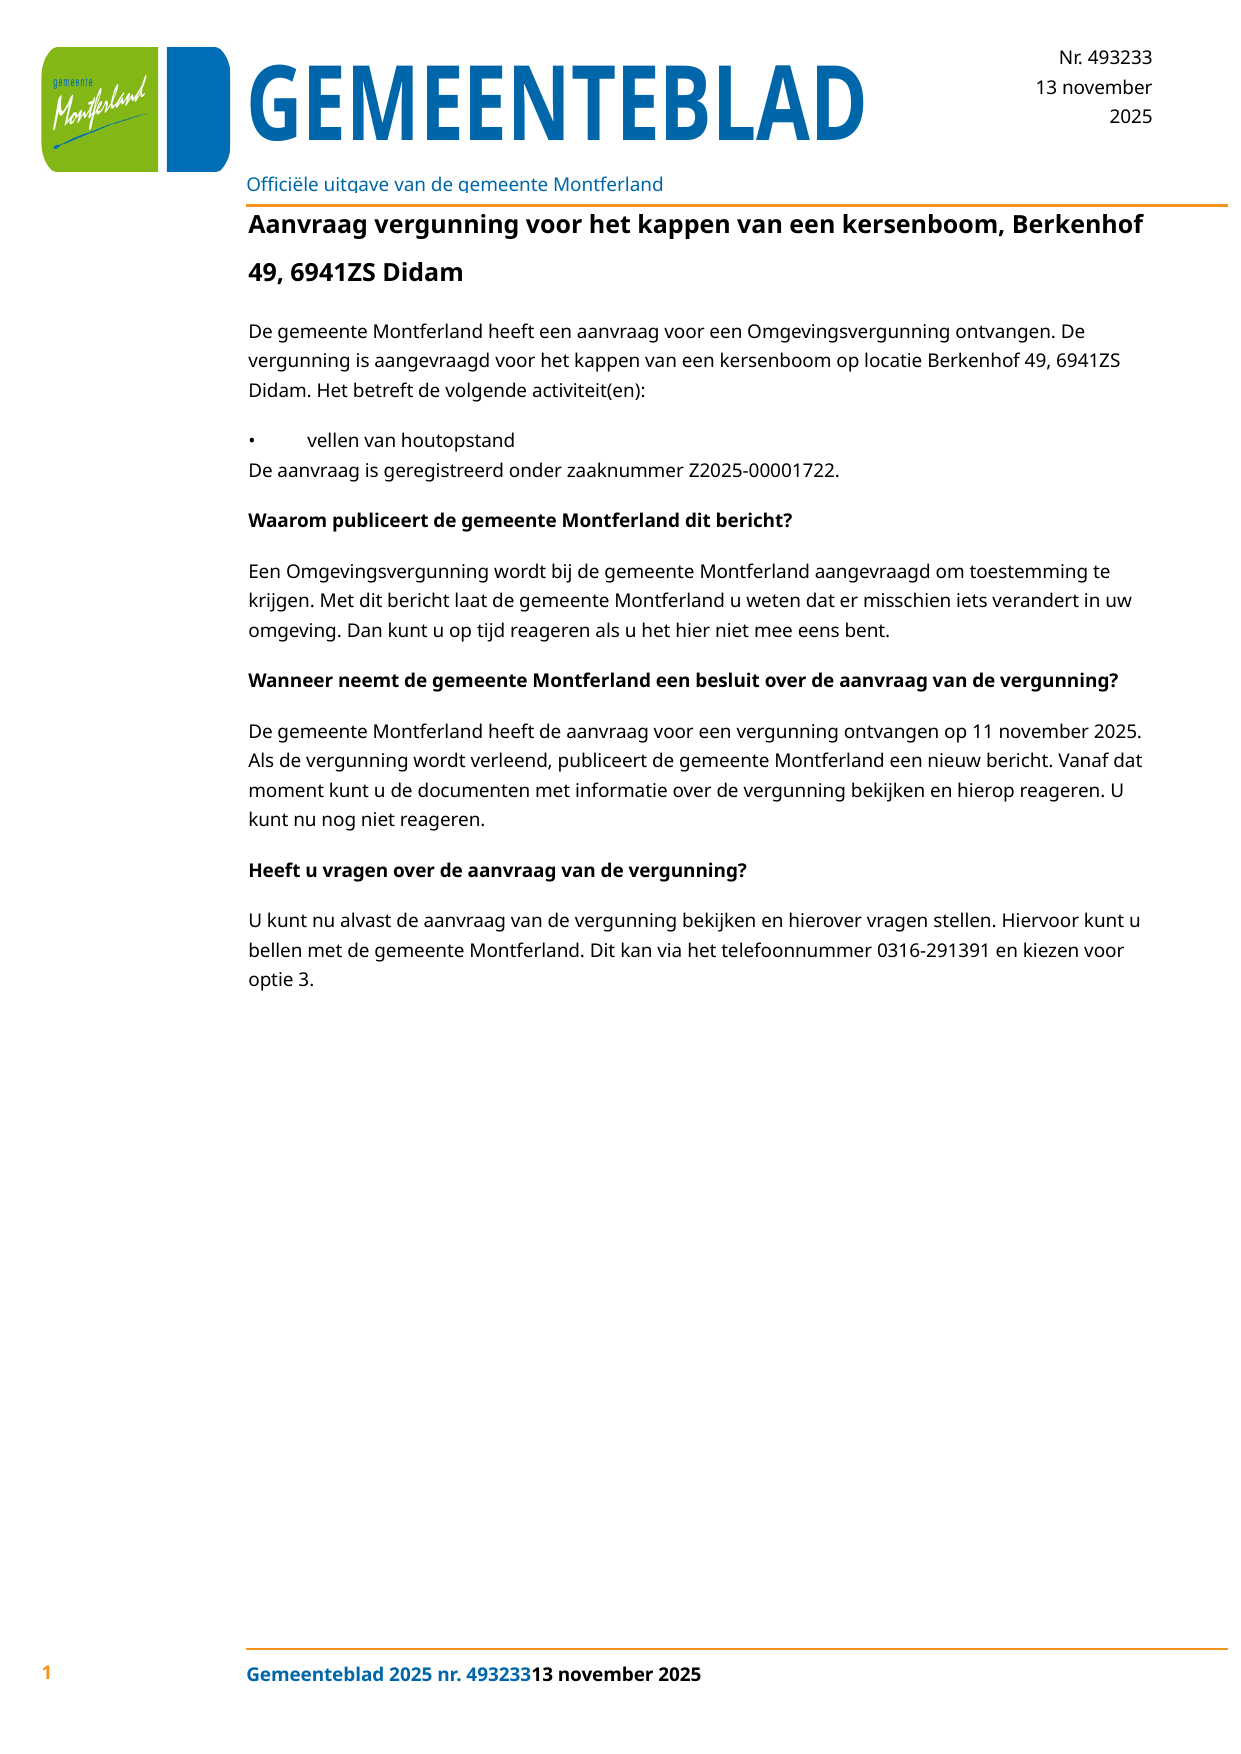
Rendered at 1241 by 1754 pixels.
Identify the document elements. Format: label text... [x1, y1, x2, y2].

text De aanvraag is geregistreerd onder zaaknummer Z2025-00001722. [248, 457, 1152, 483]
text De gemeente Montferland heeft een aanvraag voor een Omgevingsvergunning ontvangen. De vergunning is aangevraagd voor het kappen van een kersenboom op locatie Berkenhof 49, 6941ZS Didam. Het betreft de volgende activiteit(en): [248, 318, 1152, 403]
text Wanneer neemt de gemeente Montferland een besluit over de aanvraag van de vergunning? [248, 667, 1152, 693]
text Aanvraag vergunning voor het kappen van een kersenboom, Berkenhof 49, 6941ZS Didam [248, 207, 1152, 288]
text Een Omgevingsvergunning wordt bij de gemeente Montferland aangevraagd om toestemming te krijgen. Met dit bericht laat de gemeente Montferland u weten dat er misschien iets verandert in uw omgeving. Dan kunt u op tijd reageren als u het hier niet mee eens bent. [248, 558, 1152, 643]
picture [41, 47, 231, 172]
text Waarom publiceert de gemeente Montferland dit bericht? [248, 507, 1152, 533]
text De gemeente Montferland heeft de aanvraag voor een vergunning ontvangen op 11 november 2025. Als de vergunning wordt verleend, publiceert de gemeente Montferland een nieuw bericht. Vanaf dat moment kunt u de documenten met informatie over de vergunning bekijken en hierop reageren. U kunt nu nog niet reageren. [248, 718, 1152, 832]
list vellen van houtopstand [248, 427, 1152, 453]
text U kunt nu alvast de aanvraag van de vergunning bekijken en hierover vragen stellen. Hiervoor kunt u bellen met de gemeente Montferland. Dit kan via het telefoonnummer 0316-291391 en kiezen voor optie 3. [248, 907, 1152, 992]
text Heeft u vragen over de aanvraag van de vergunning? [248, 857, 1152, 883]
